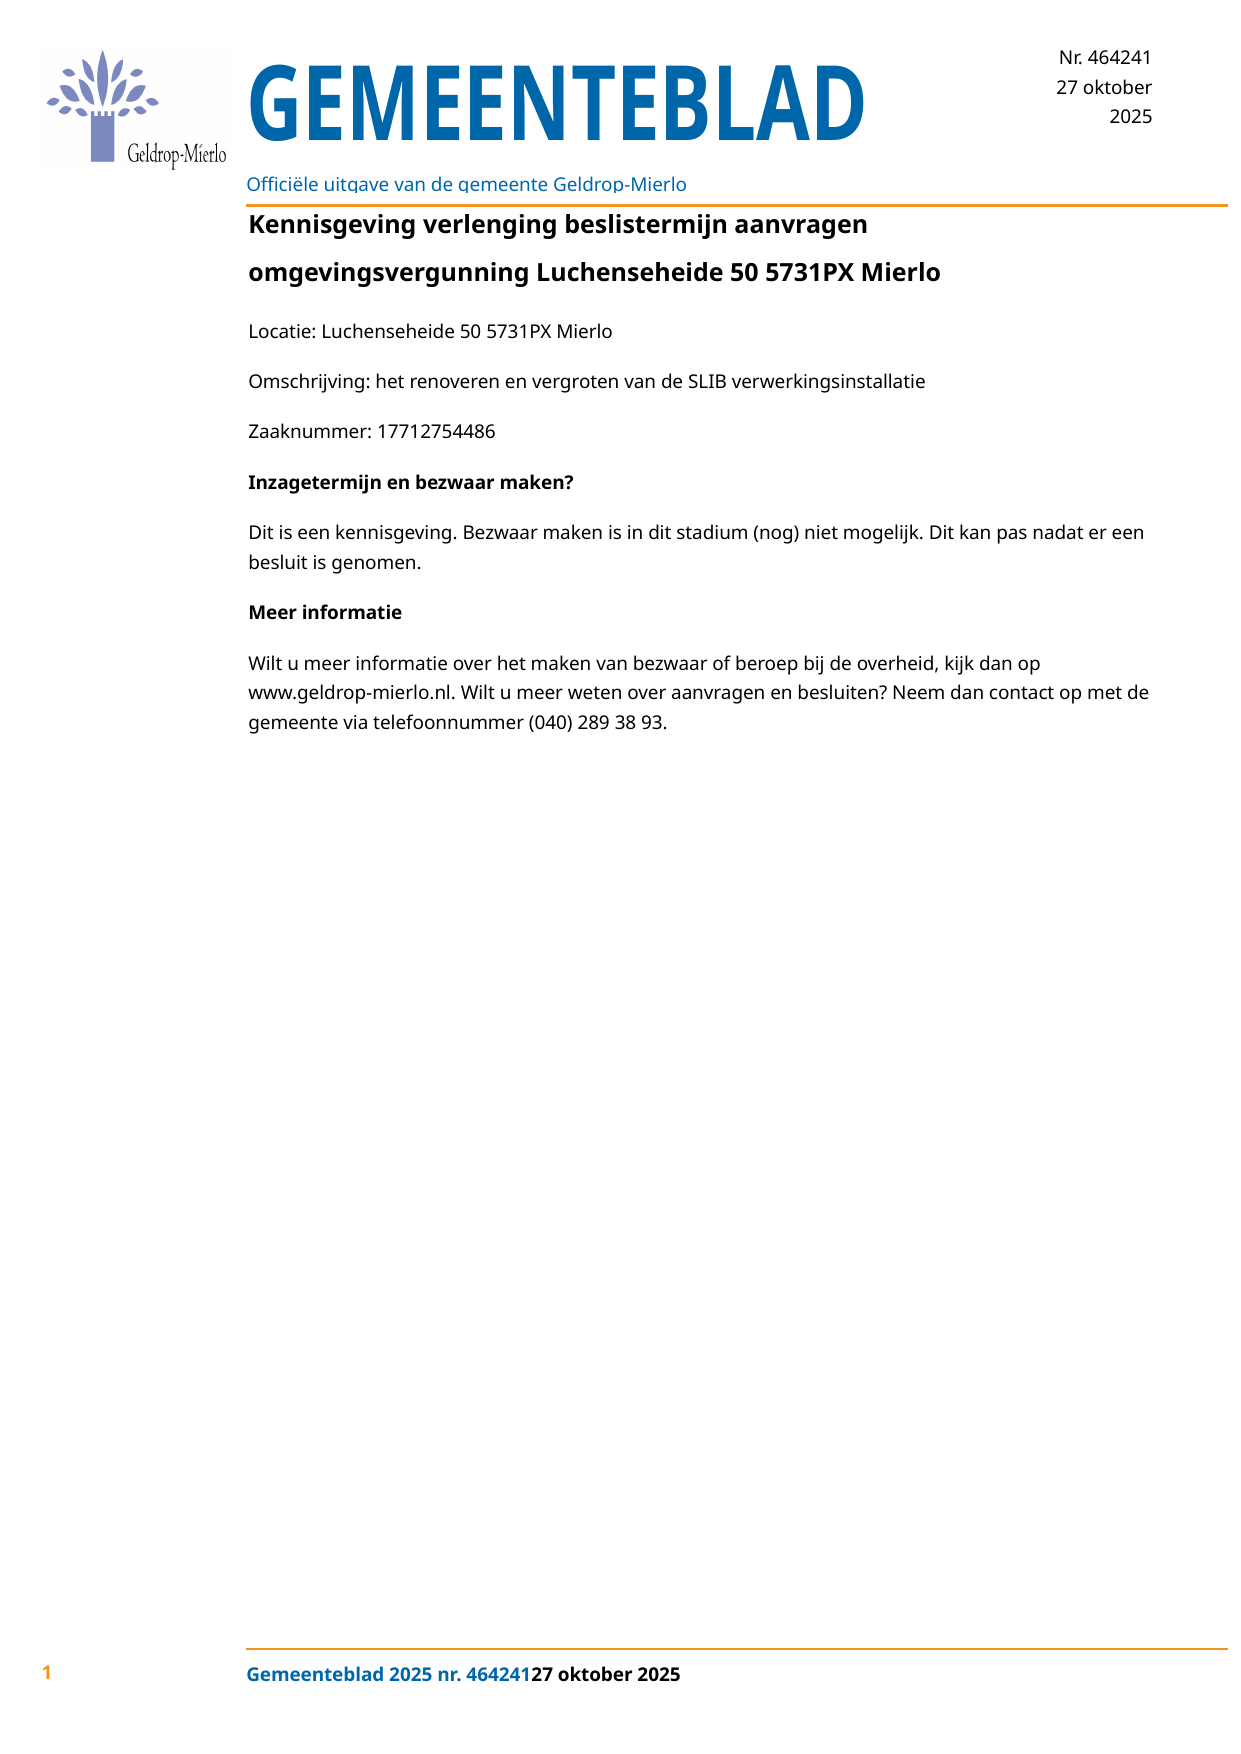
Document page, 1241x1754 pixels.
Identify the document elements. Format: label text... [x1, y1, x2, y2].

text Omschrijving: het renoveren en vergroten van de SLIB verwerkingsinstallatie [248, 368, 1152, 394]
text Locatie: Luchenseheide 50 5731PX Mierlo [248, 318, 1152, 344]
text Kennisgeving verlenging beslistermijn aanvragen omgevingsvergunning Luchenseheide 50 5731PX Mierlo [248, 207, 1152, 288]
text Inzagetermijn en bezwaar maken? [248, 469, 1152, 495]
text Zaaknummer: 17712754486 [248, 419, 1152, 444]
text Wilt u meer informatie over het maken van bezwaar of beroep bij de overheid, kijk dan op www.geldrop-mierlo.nl. Wilt u meer weten over aanvragen en besluiten? Neem dan contact op met de gemeente via telefoonnummer (040) 289 38 93. [248, 650, 1152, 735]
text Meer informatie [248, 599, 1152, 625]
text Dit is een kennisgeving. Bezwaar maken is in dit stadium (nog) niet mogelijk. Dit kan pas nadat er een besluit is genomen. [248, 519, 1152, 575]
picture [41, 47, 231, 172]
